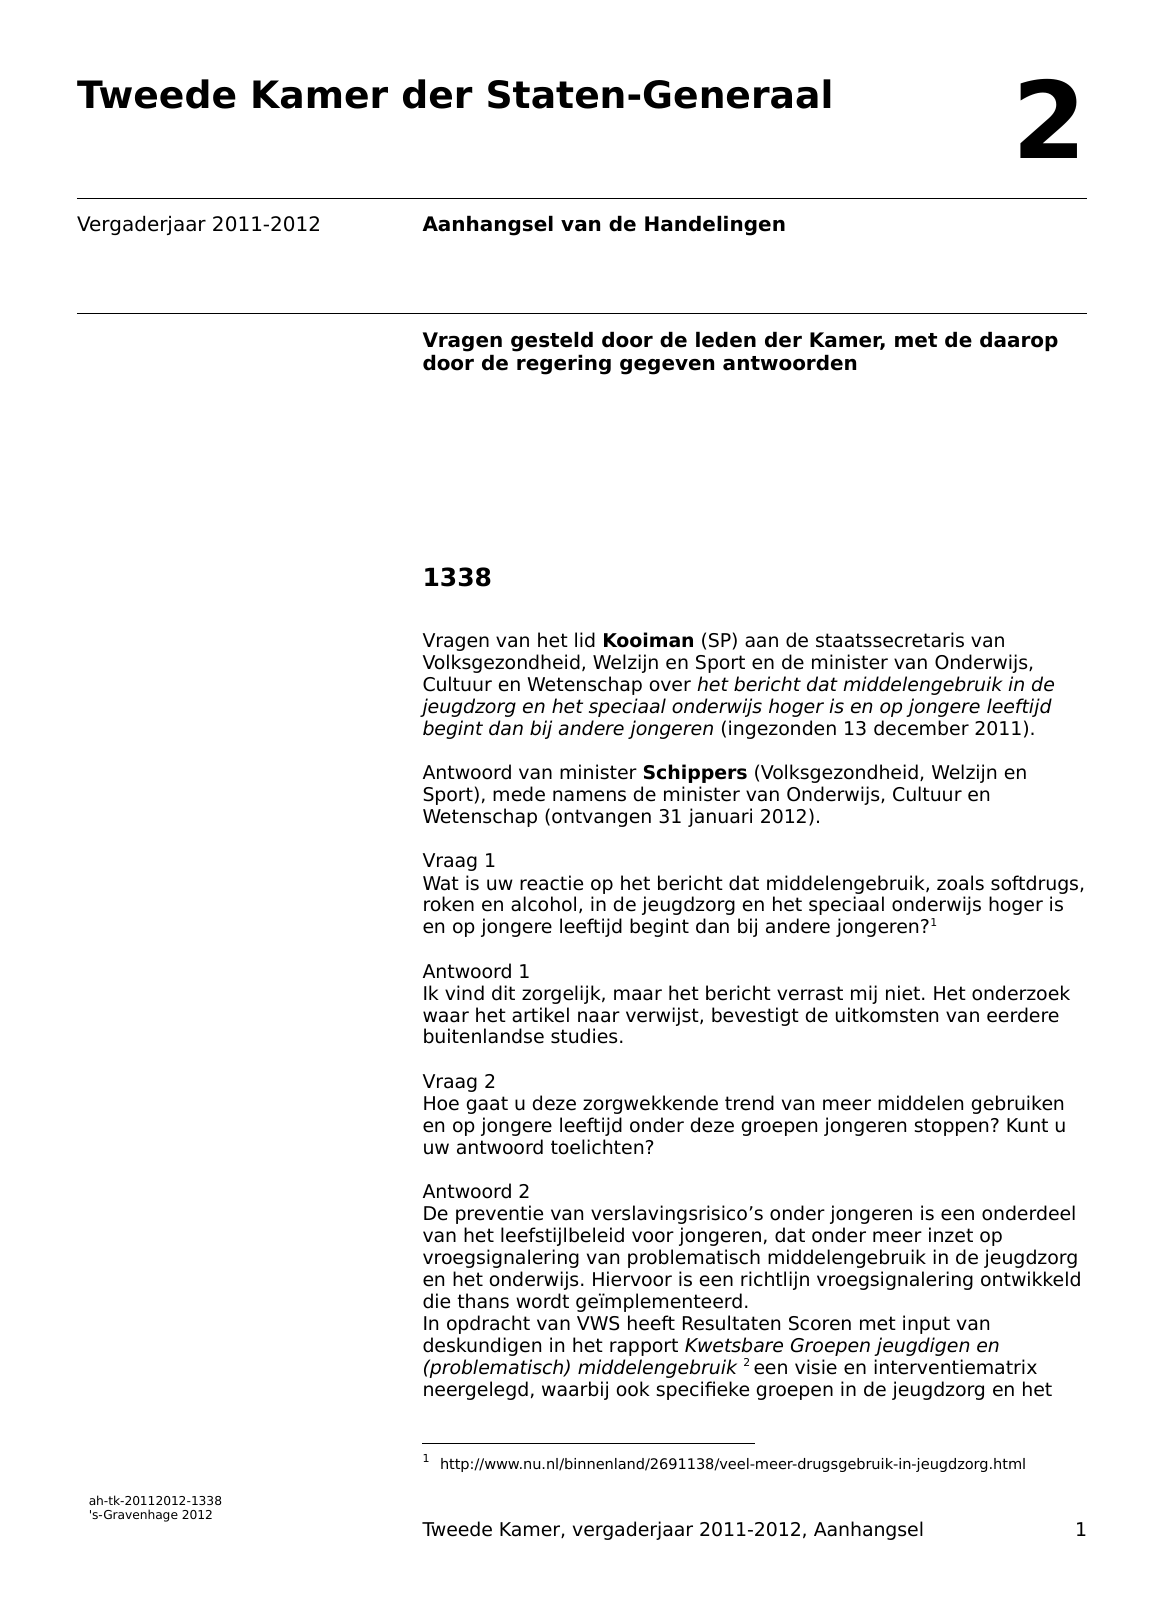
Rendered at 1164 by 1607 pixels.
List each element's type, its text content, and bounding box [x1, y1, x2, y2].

table_cell Vragen gesteld door de leden der Kamer, met de daarop door de regering gegeven antwoorden [422, 314, 1087, 375]
text 's-Gravenhage 2012 [88, 1508, 323, 1522]
text Antwoord 1 [422, 961, 1087, 982]
text Antwoord 2 [422, 1181, 1087, 1203]
text De preventie van verslavingsrisico’s onder jongeren is een onderdeel van het leefstijlbeleid voor jongeren, dat onder meer inzet op vroegsignalering van problematisch middelengebruik in de jeugdzorg en het onderwijs. Hiervoor is een richtlijn vroegsignalering ontwikkeld die thans wordt geïmplementeerd. [422, 1203, 1087, 1313]
table_cell [77, 314, 422, 375]
text Ik vind dit zorgelijk, maar het bericht verrast mij niet. Het onderzoek waar het artikel naar verwijst, bevestigt de uitkomsten van eerdere buitenlandse studies. [422, 982, 1087, 1048]
text 1338 [422, 563, 1087, 592]
text Hoe gaat u deze zorgwekkende trend van meer middelen gebruiken en op jongere leeftijd onder deze groepen jongeren stoppen? Kunt u uw antwoord toelichten? [422, 1093, 1087, 1158]
text http://www.nu.nl/binnenland/2691138/veel-meer-drugsgebruik-in-jeugdzorg.html [422, 1452, 1087, 1474]
text Antwoord van minister Schippers (Volksgezondheid, Welzijn en Sport), mede namens de minister van Onderwijs, Cultuur en Wetenschap (ontvangen 31 januari 2012). [422, 762, 1087, 828]
text Vraag 1 [422, 850, 1087, 872]
text Vragen van het lid Kooiman (SP) aan de staatssecretaris van Volksgezondheid, Welzijn en Sport en de minister van Onderwijs, Cultuur en Wetenschap over het bericht dat middelengebruik in de jeugdzorg en het speciaal onderwijs hoger is en op jongere leeftijd begint dan bij andere jongeren (ingezonden 13 december 2011). [422, 630, 1087, 740]
table_cell Aanhangsel van de Handelingen [422, 199, 1087, 313]
text In opdracht van VWS heeft Resultaten Scoren met input van deskundigen in het rapport Kwetsbare Groepen jeugdigen en (problematisch) middelengebruik een visie en interventiematrix neergelegd, waarbij ook specifieke groepen in de jeugdzorg en het [422, 1313, 1087, 1401]
table_cell Vergaderjaar 2011-2012 [77, 199, 422, 313]
text Wat is uw reactie op het bericht dat middelengebruik, zoals softdrugs, roken en alcohol, in de jeugdzorg en het speciaal onderwijs hoger is en op jongere leeftijd begint dan bij andere jongeren? [422, 872, 1087, 938]
table_header Tweede Kamer der Staten-Generaal [77, 59, 886, 198]
text Vraag 2 [422, 1071, 1087, 1093]
table_header 2 [886, 59, 1087, 198]
text ah-tk-20112012-1338 [88, 1494, 323, 1508]
